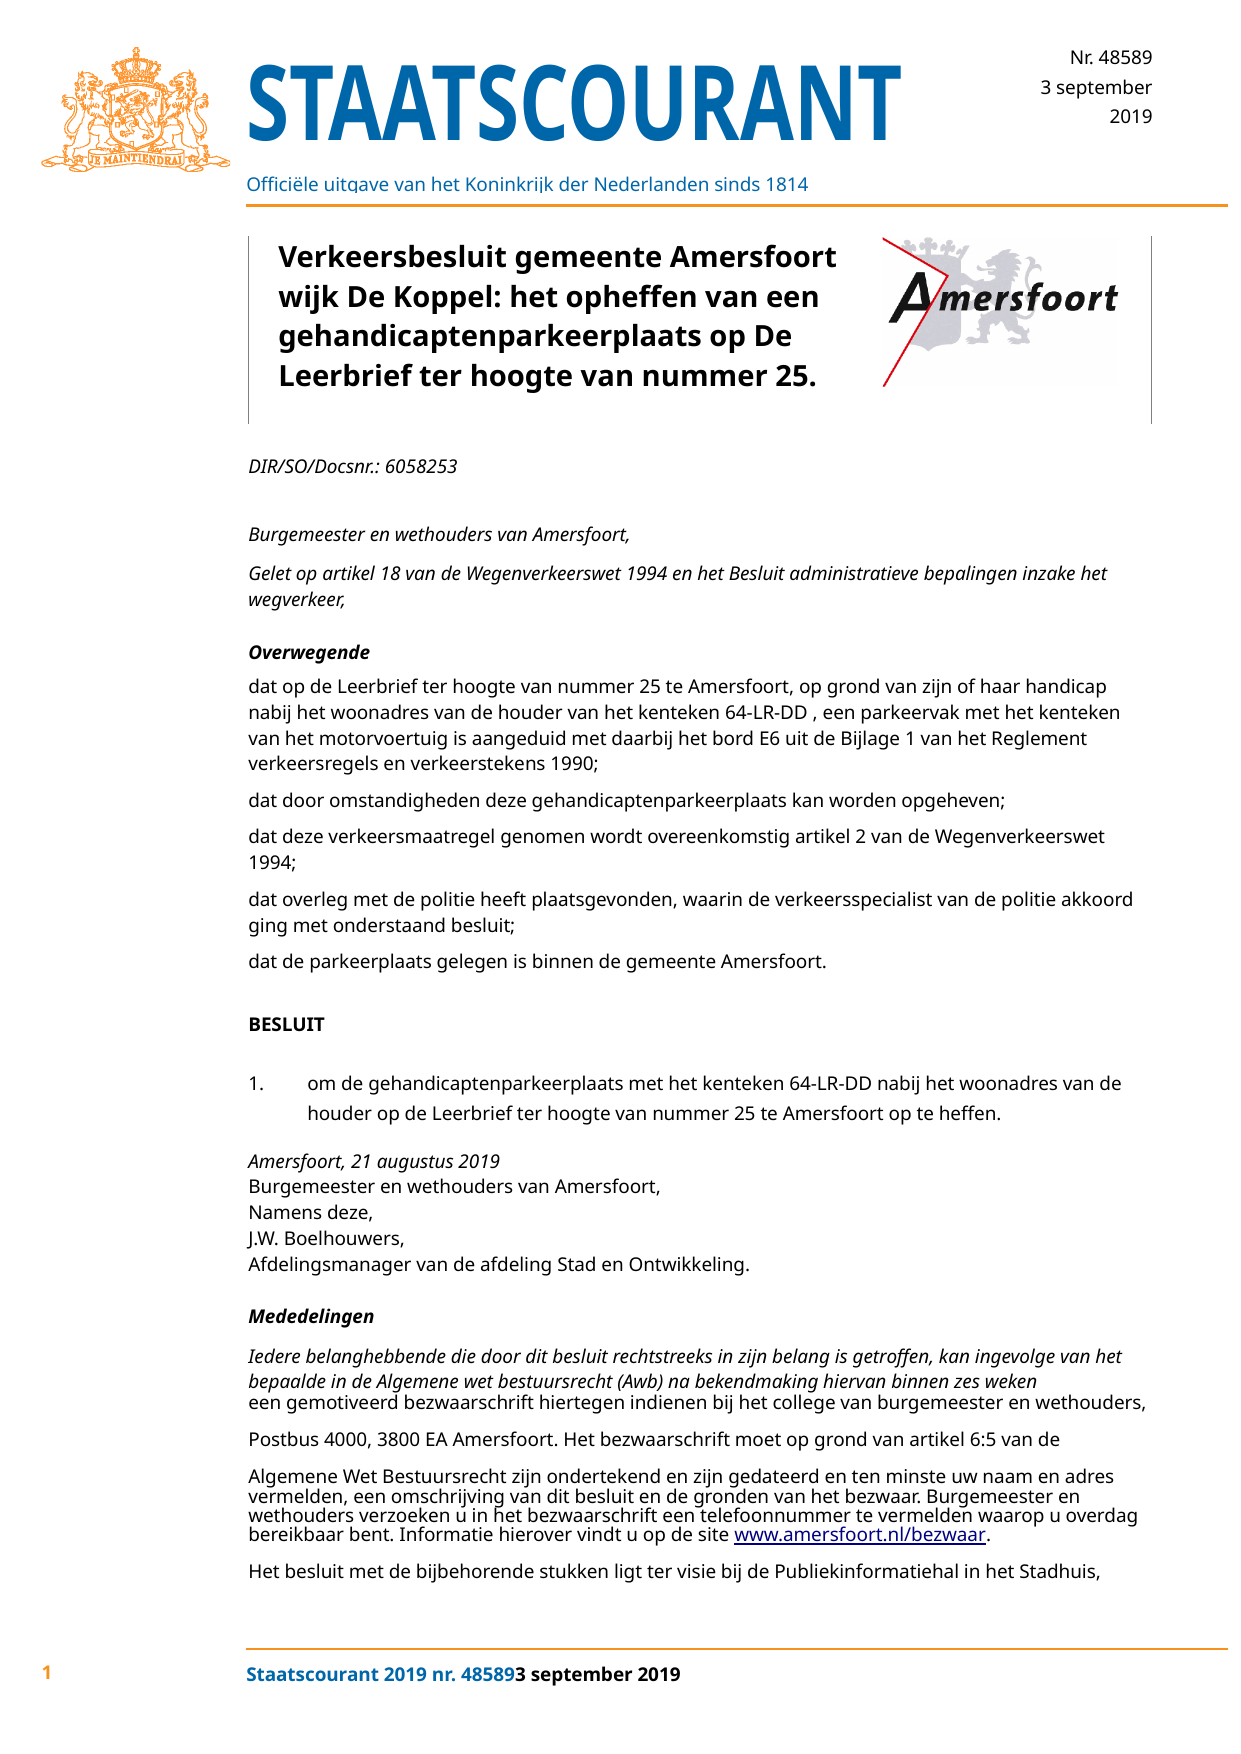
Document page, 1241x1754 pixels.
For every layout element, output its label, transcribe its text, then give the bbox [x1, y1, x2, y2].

text J.W. Boelhouwers, [248, 1225, 1152, 1251]
text Het besluit met de bijbehorende stukken ligt ter visie bij de Publiekinformatiehal in het Stadhuis, [248, 1563, 1152, 1582]
picture [882, 236, 1119, 387]
text DIR/SO/Docsnr.: 6058253 [248, 454, 1152, 479]
text dat op de Leerbrief ter hoogte van nummer 25 te Amersfoort, op grond van zijn of haar handicap nabij het woonadres van de houder van het kenteken 64-LR-DD , een parkeervak met het kenteken van het motorvoertuig is aangeduid met daarbij het bord E6 uit de Bijlage 1 van het Reglement verkeersregels en verkeerstekens 1990; [248, 673, 1152, 776]
text Algemene Wet Bestuursrecht zijn ondertekend en zijn gedateerd en ten minste uw naam en adres vermelden, een omschrijving van dit besluit en de gronden van het bezwaar. Burgemeester en wethouders verzoeken u in het bezwaarschrift een telefoonnummer te vermelden waarop u overdag bereikbaar bent. Informatie hierover vindt u op de site www.amersfoort.nl/bezwaar. [248, 1468, 1152, 1545]
text Gelet op artikel 18 van de Wegenverkeerswet 1994 en het Besluit administratieve bepalingen inzake het wegverkeer, [248, 561, 1152, 612]
text Namens deze, [248, 1199, 1152, 1225]
text dat door omstandigheden deze gehandicaptenparkeerplaats kan worden opgeheven; [248, 787, 1152, 813]
text Iedere belanghebbende die door dit besluit rechtstreeks in zijn belang is getroffen, kan ingevolge van het bepaalde in de Algemene wet bestuursrecht (Awb) na bekendmaking hiervan binnen zes weken [248, 1343, 1152, 1394]
table_header Verkeersbesluit gemeente Amersfoort wijk De Koppel: het opheffen van een gehandicaptenparkeerplaats op De Leerbrief ter hoogte van nummer 25. [249, 236, 850, 424]
text dat overleg met de politie heeft plaatsgevonden, waarin de verkeersspecialist van de politie akkoord ging met onderstaand besluit; [248, 886, 1152, 938]
text Postbus 4000, 3800 EA Amersfoort. Het bezwaarschrift moet op grond van artikel 6:5 van de [248, 1431, 1152, 1451]
text dat de parkeerplaats gelegen is binnen de gemeente Amersfoort. [248, 948, 1152, 974]
text dat deze verkeersmaatregel genomen wordt overeenkomstig artikel 2 van de Wegenverkeerswet 1994; [248, 824, 1152, 875]
text Overwegende [248, 639, 1152, 665]
text een gemotiveerd bezwaarschrift hiertegen indienen bij het college van burgemeester en wethouders, [248, 1394, 1152, 1414]
list om de gehandicaptenparkeerplaats met het kenteken 64-LR-DD nabij het woonadres van de houder op de Leerbrief ter hoogte van nummer 25 te Amersfoort op te heffen. [248, 1070, 1152, 1126]
text Burgemeester en wethouders van Amersfoort, [248, 521, 1152, 547]
table_header [850, 236, 1151, 424]
text Burgemeester en wethouders van Amersfoort, [248, 1173, 1152, 1199]
text Afdelingsmanager van de afdeling Stad en Ontwikkeling. [248, 1251, 1152, 1276]
text BESLUIT [248, 1011, 1152, 1037]
picture [41, 47, 231, 172]
text Amersfoort, 21 augustus 2019 [248, 1148, 1152, 1173]
text Mededelingen [248, 1304, 1152, 1329]
